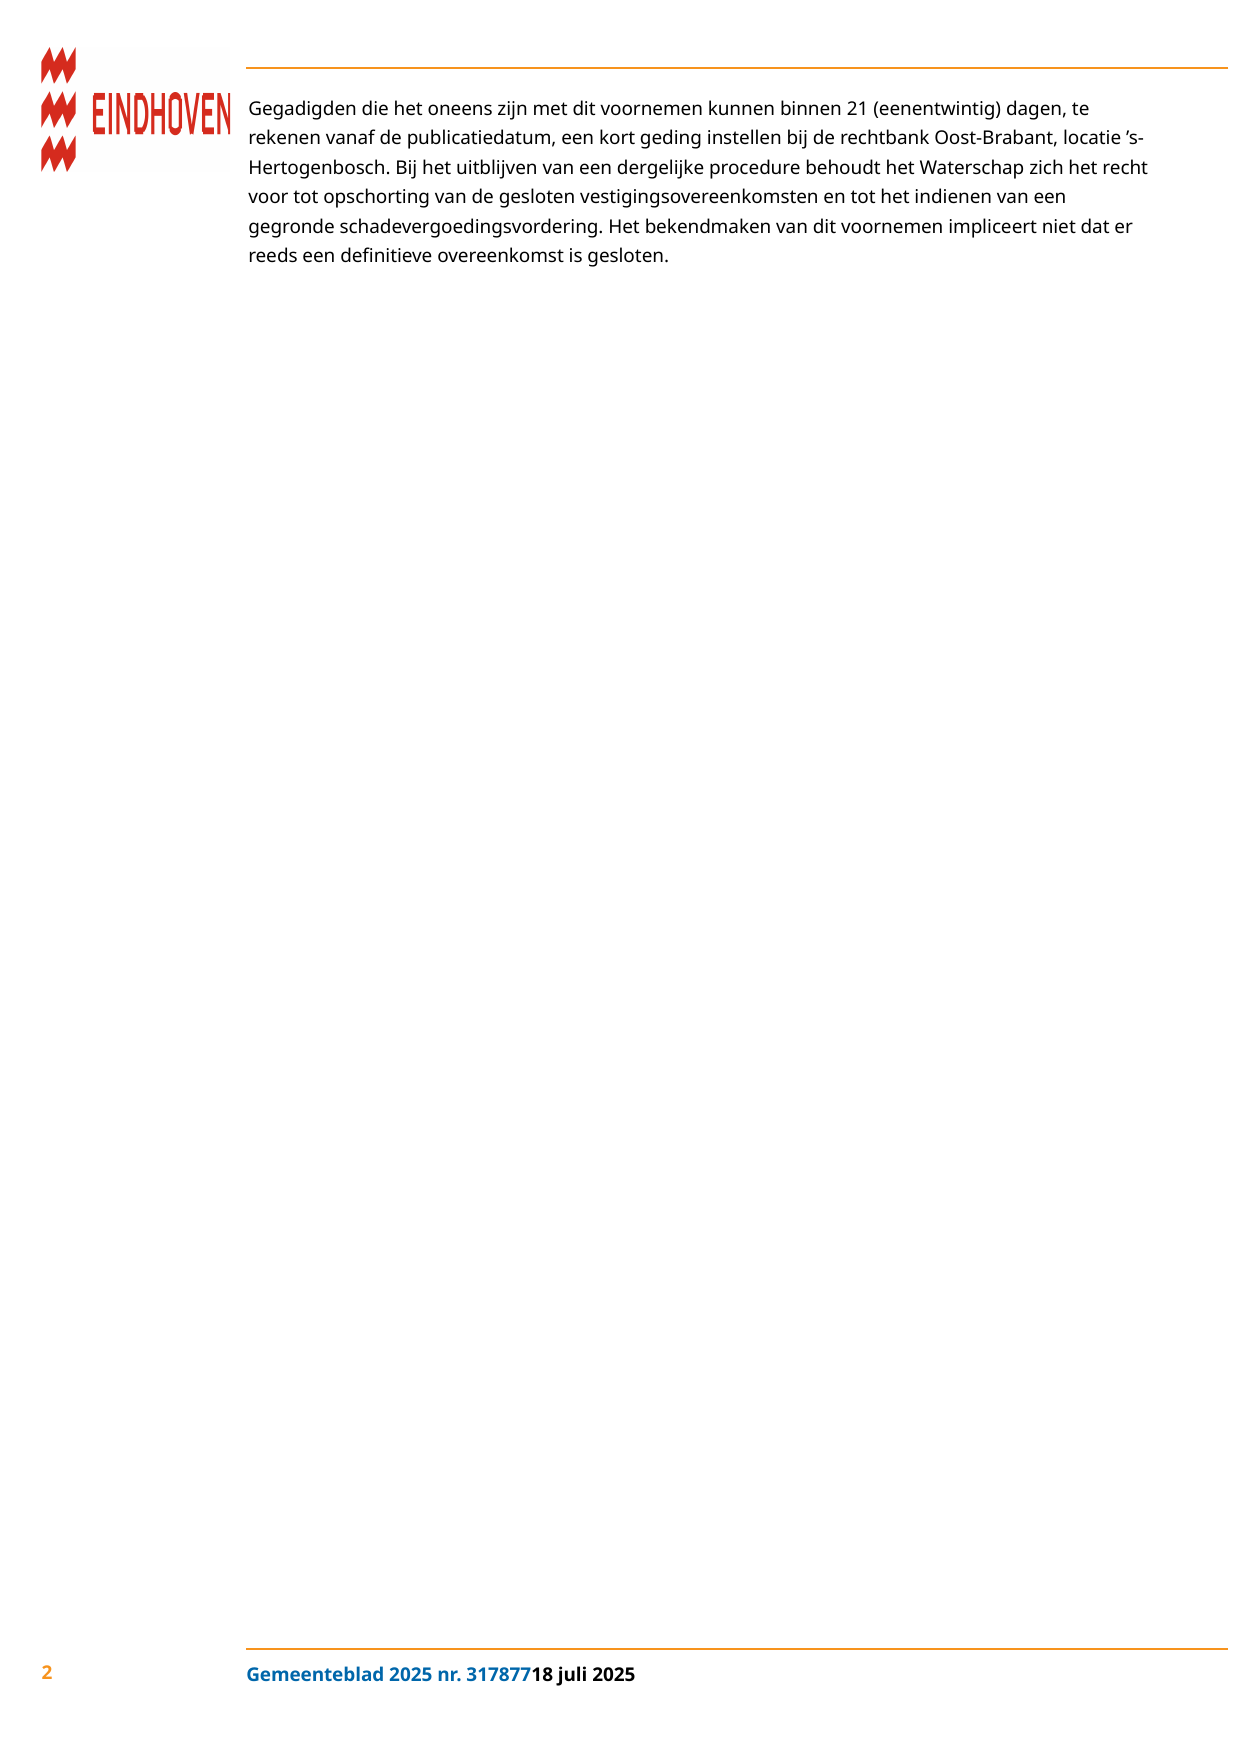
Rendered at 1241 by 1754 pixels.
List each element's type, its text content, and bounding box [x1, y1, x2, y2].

picture [41, 47, 231, 172]
text Gegadigden die het oneens zijn met dit voornemen kunnen binnen 21 (eenentwintig) dagen, te rekenen vanaf de publicatiedatum, een kort geding instellen bij de rechtbank Oost-Brabant, locatie ’s-Hertogenbosch. Bij het uitblijven van een dergelijke procedure behoudt het Waterschap zich het recht voor tot opschorting van de gesloten vestigingsovereenkomsten en tot het indienen van een gegronde schadevergoedingsvordering. Het bekendmaken van dit voornemen impliceert niet dat er reeds een definitieve overeenkomst is gesloten. [248, 95, 1152, 268]
